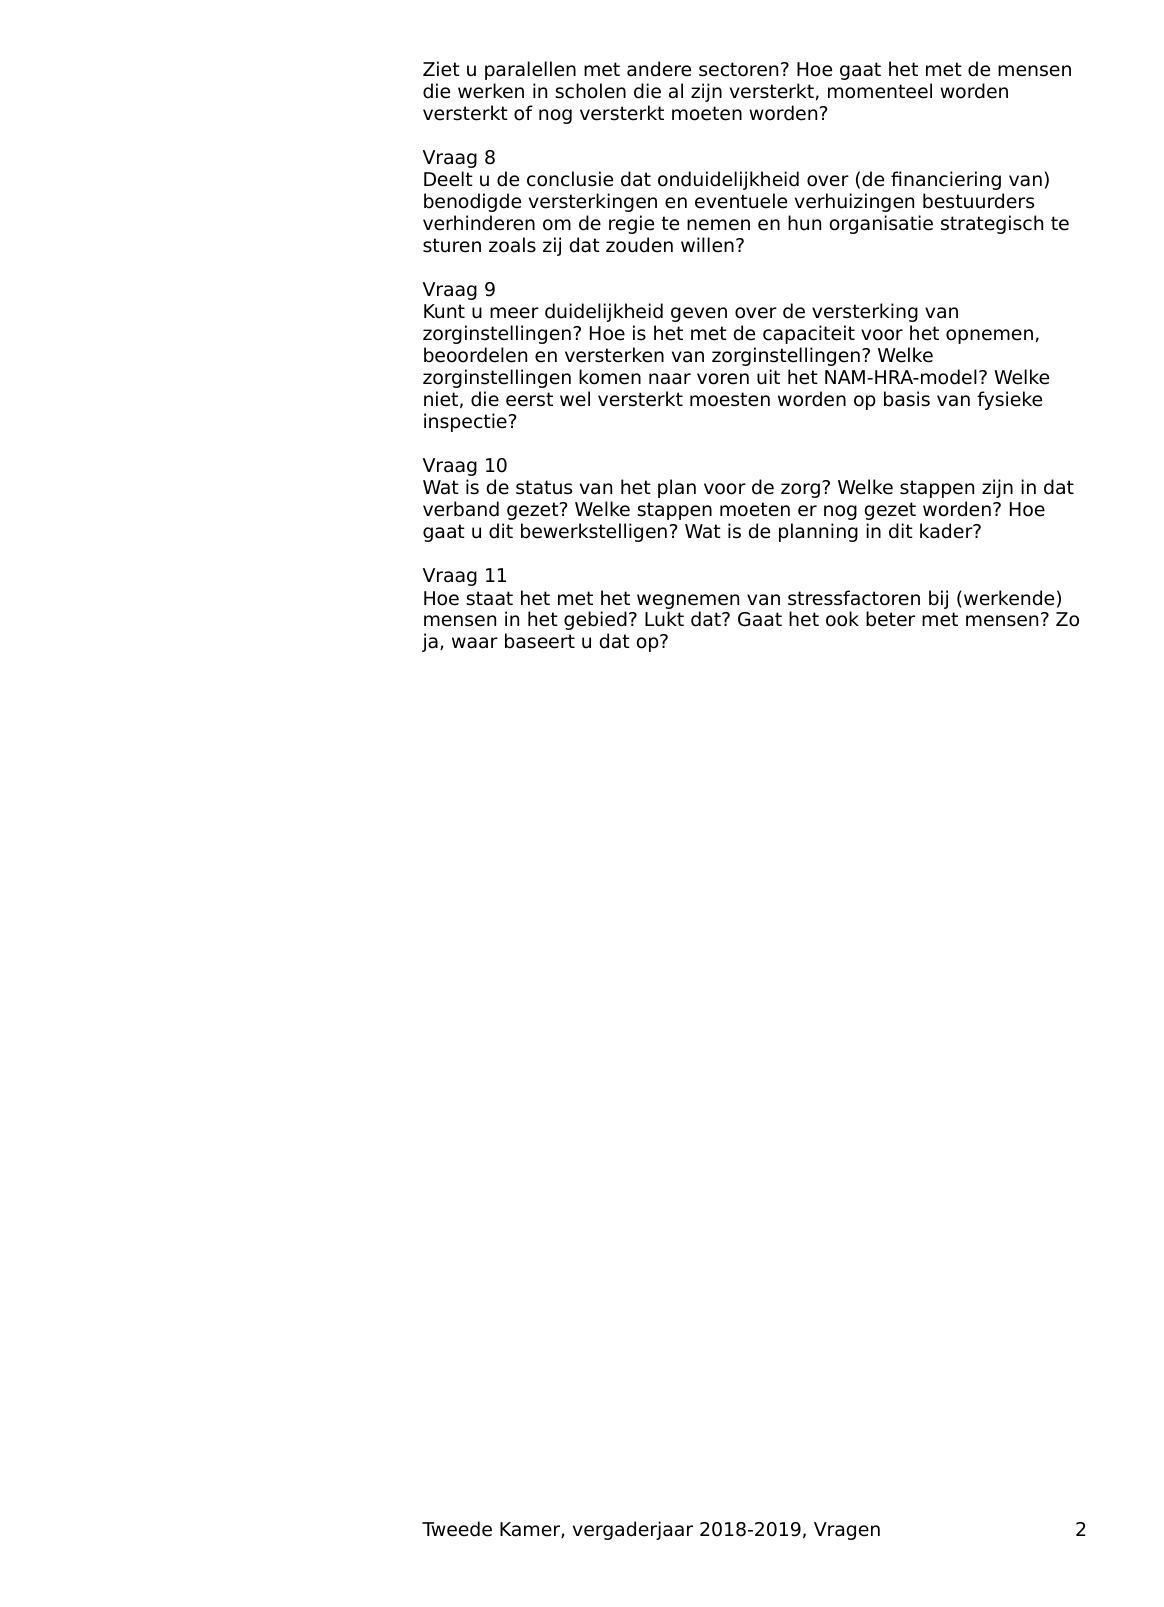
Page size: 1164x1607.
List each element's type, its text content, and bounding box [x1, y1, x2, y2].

text Vraag 11 [422, 565, 1087, 587]
text Wat is de status van het plan voor de zorg? Welke stappen zijn in dat verband gezet? Welke stappen moeten er nog gezet worden? Hoe gaat u dit bewerkstelligen? Wat is de planning in dit kader? [422, 477, 1087, 543]
text Kunt u meer duidelijkheid geven over de versterking van zorginstellingen? Hoe is het met de capaciteit voor het opnemen, beoordelen en versterken van zorginstellingen? Welke zorginstellingen komen naar voren uit het NAM-HRA-model? Welke niet, die eerst wel versterkt moesten worden op basis van fysieke inspectie? [422, 301, 1087, 433]
text Deelt u de conclusie dat onduidelijkheid over (de financiering van) benodigde versterkingen en eventuele verhuizingen bestuurders verhinderen om de regie te nemen en hun organisatie strategisch te sturen zoals zij dat zouden willen? [422, 169, 1087, 257]
text Vraag 9 [422, 279, 1087, 301]
text Ziet u paralellen met andere sectoren? Hoe gaat het met de mensen die werken in scholen die al zijn versterkt, momenteel worden versterkt of nog versterkt moeten worden? [422, 59, 1087, 125]
text Vraag 8 [422, 147, 1087, 169]
text Hoe staat het met het wegnemen van stressfactoren bij (werkende) mensen in het gebied? Lukt dat? Gaat het ook beter met mensen? Zo ja, waar baseert u dat op? [422, 587, 1087, 653]
text Vraag 10 [422, 455, 1087, 477]
